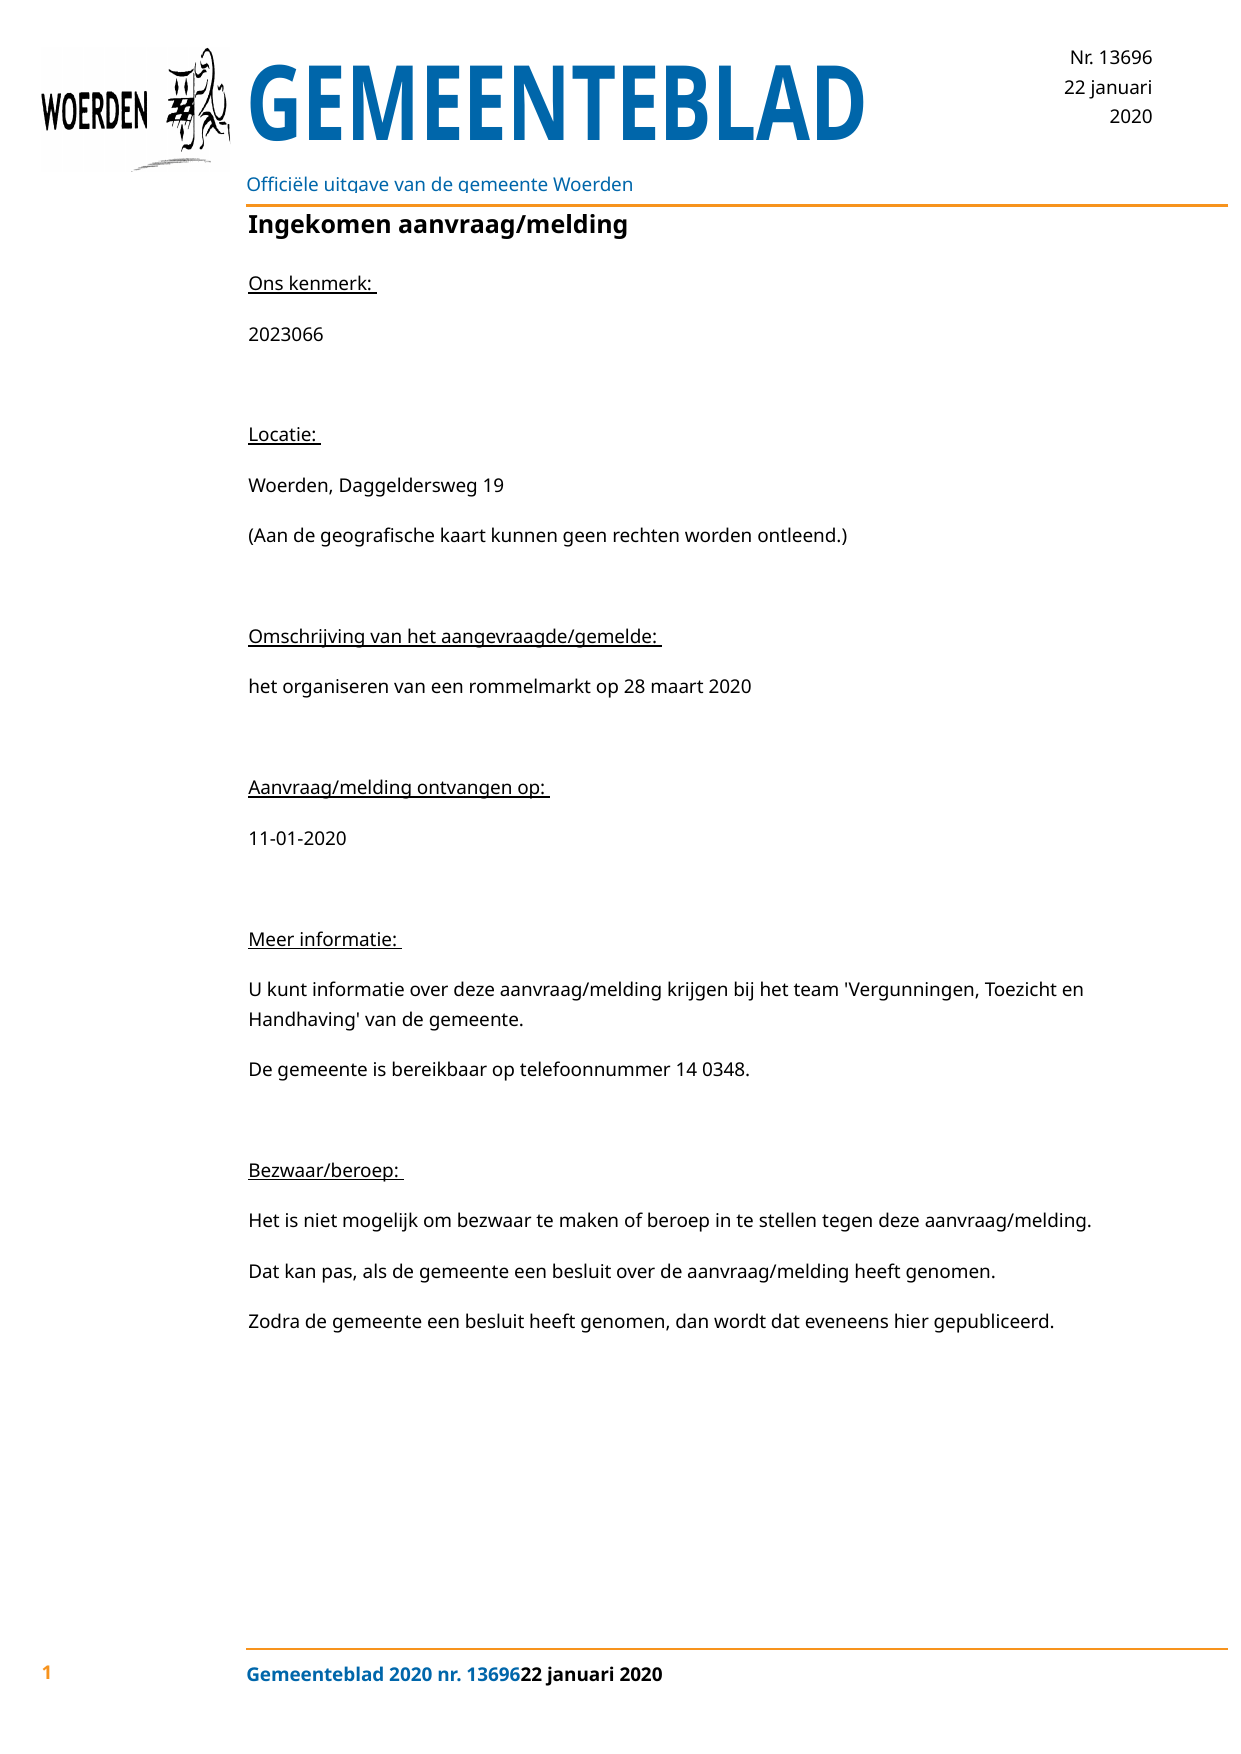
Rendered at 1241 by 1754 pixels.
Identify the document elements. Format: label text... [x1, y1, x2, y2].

text Dat kan pas, als de gemeente een besluit over de aanvraag/melding heeft genomen. [248, 1258, 1152, 1283]
text (Aan de geografische kaart kunnen geen rechten worden ontleend.) [248, 522, 1152, 548]
text Meer informatie: [248, 926, 1152, 951]
picture [41, 47, 231, 172]
text Bezwaar/beroep: [248, 1157, 1152, 1183]
text Woerden, Daggeldersweg 19 [248, 472, 1152, 498]
text Locatie: [248, 422, 1152, 447]
text Ons kenmerk: [248, 270, 1152, 296]
text Het is niet mogelijk om bezwaar te maken of beroep in te stellen tegen deze aanvraag/melding. [248, 1207, 1152, 1233]
text het organiseren van een rommelmarkt op 28 maart 2020 [248, 674, 1152, 699]
text Omschrijving van het aangevraagde/gemelde: [248, 623, 1152, 649]
text 2023066 [248, 321, 1152, 346]
text De gemeente is bereikbaar op telefoonnummer 14 0348. [248, 1056, 1152, 1082]
text Zodra de gemeente een besluit heeft genomen, dan wordt dat eveneens hier gepubliceerd. [248, 1308, 1152, 1334]
text 11-01-2020 [248, 825, 1152, 851]
text Aanvraag/melding ontvangen op: [248, 774, 1152, 800]
text Ingekomen aanvraag/melding [248, 207, 1152, 241]
text U kunt informatie over deze aanvraag/melding krijgen bij het team 'Vergunningen, Toezicht en Handhaving' van de gemeente. [248, 976, 1152, 1031]
